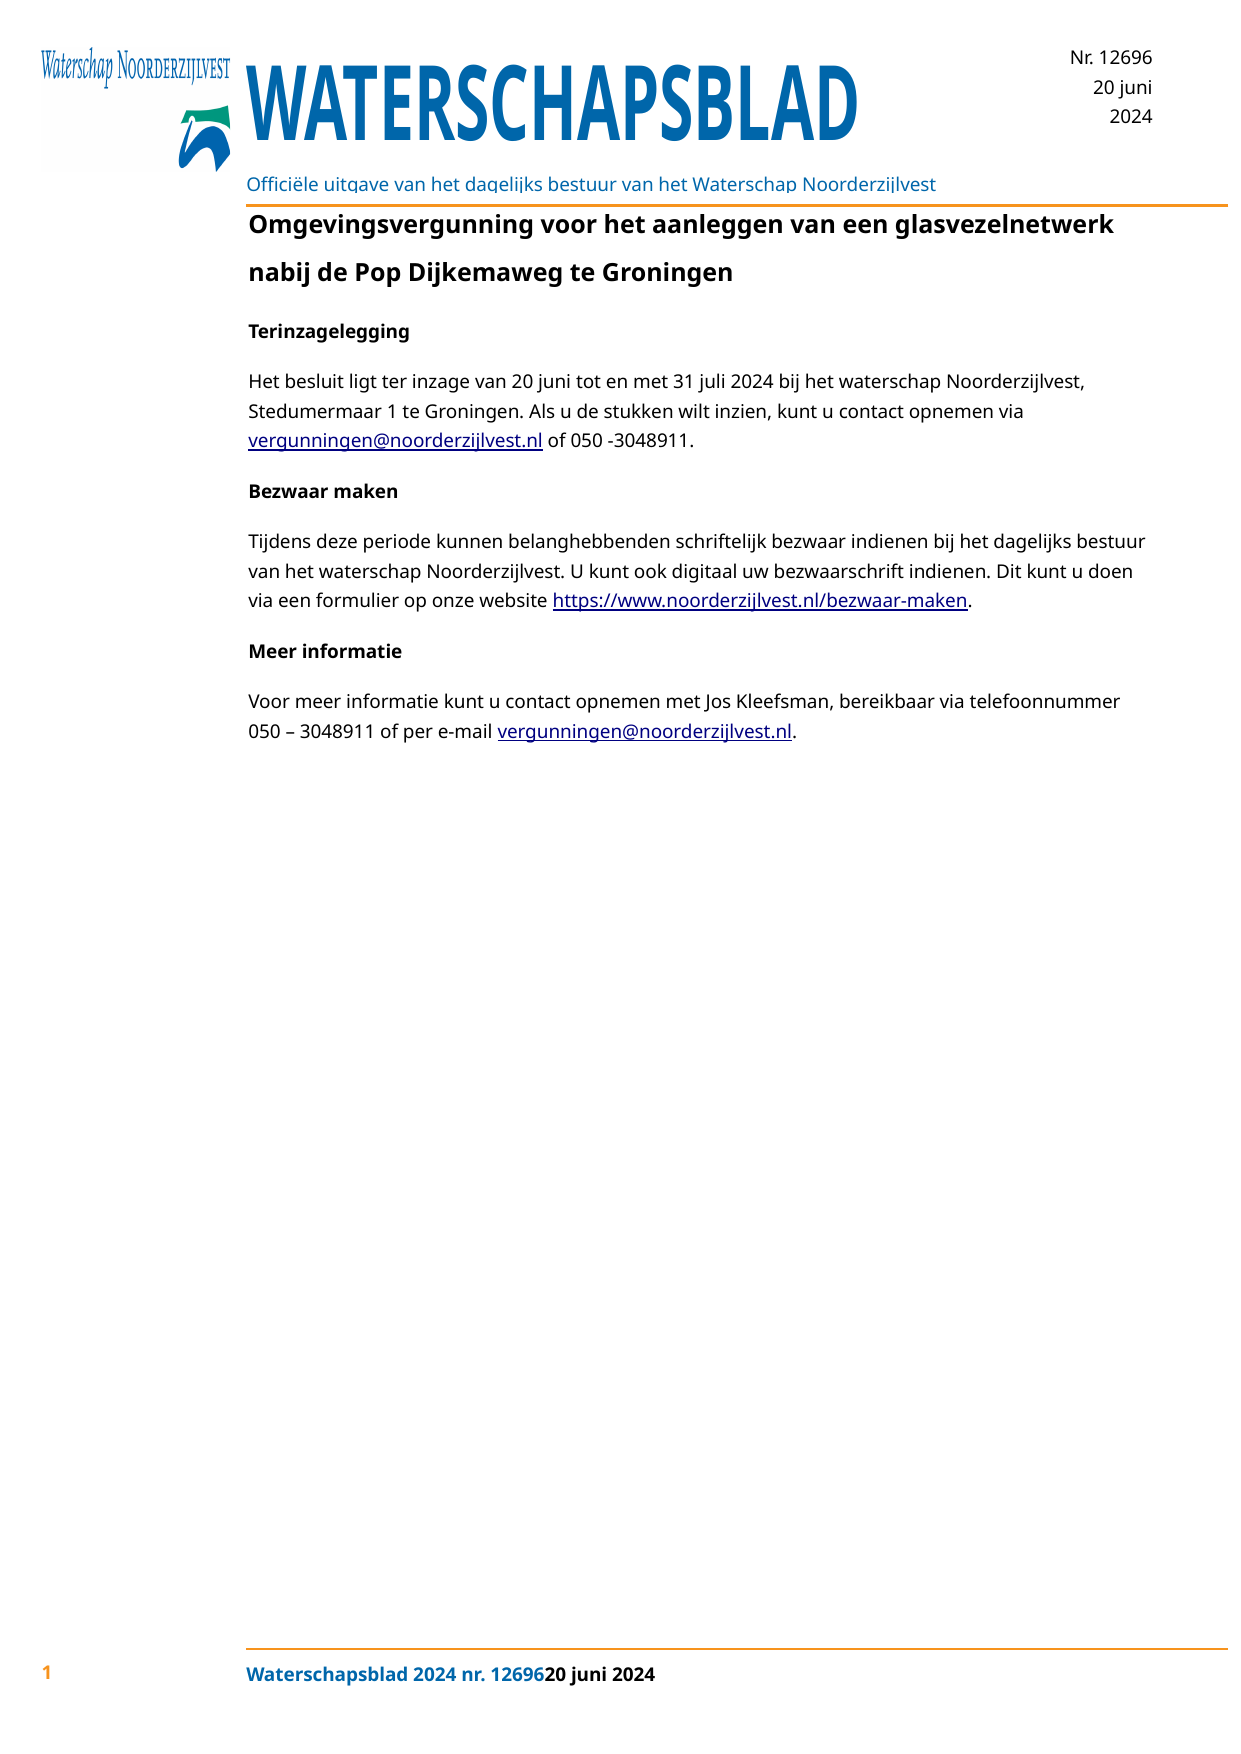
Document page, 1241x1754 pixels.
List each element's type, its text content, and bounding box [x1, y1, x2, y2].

picture [41, 47, 231, 172]
text Voor meer informatie kunt u contact opnemen met Jos Kleefsman, bereikbaar via telefoonnummer 050 – 3048911 of per e-mail vergunningen@noorderzijlvest.nl. [248, 688, 1152, 744]
text Omgevingsvergunning voor het aanleggen van een glasvezelnetwerk nabij de Pop Dijkemaweg te Groningen [248, 207, 1152, 288]
text Bezwaar maken [248, 478, 1152, 504]
text Tijdens deze periode kunnen belanghebbenden schriftelijk bezwaar indienen bij het dagelijks bestuur van het waterschap Noorderzijlvest. U kunt ook digitaal uw bezwaarschrift indienen. Dit kunt u doen via een formulier op onze website https://www.noorderzijlvest.nl/bezwaar-maken. [248, 528, 1152, 613]
text Meer informatie [248, 638, 1152, 664]
text Het besluit ligt ter inzage van 20 juni tot en met 31 juli 2024 bij het waterschap Noorderzijlvest, Stedumermaar 1 te Groningen. Als u de stukken wilt inzien, kunt u contact opnemen via vergunningen@noorderzijlvest.nl of 050 -3048911. [248, 368, 1152, 453]
text Terinzagelegging [248, 318, 1152, 344]
